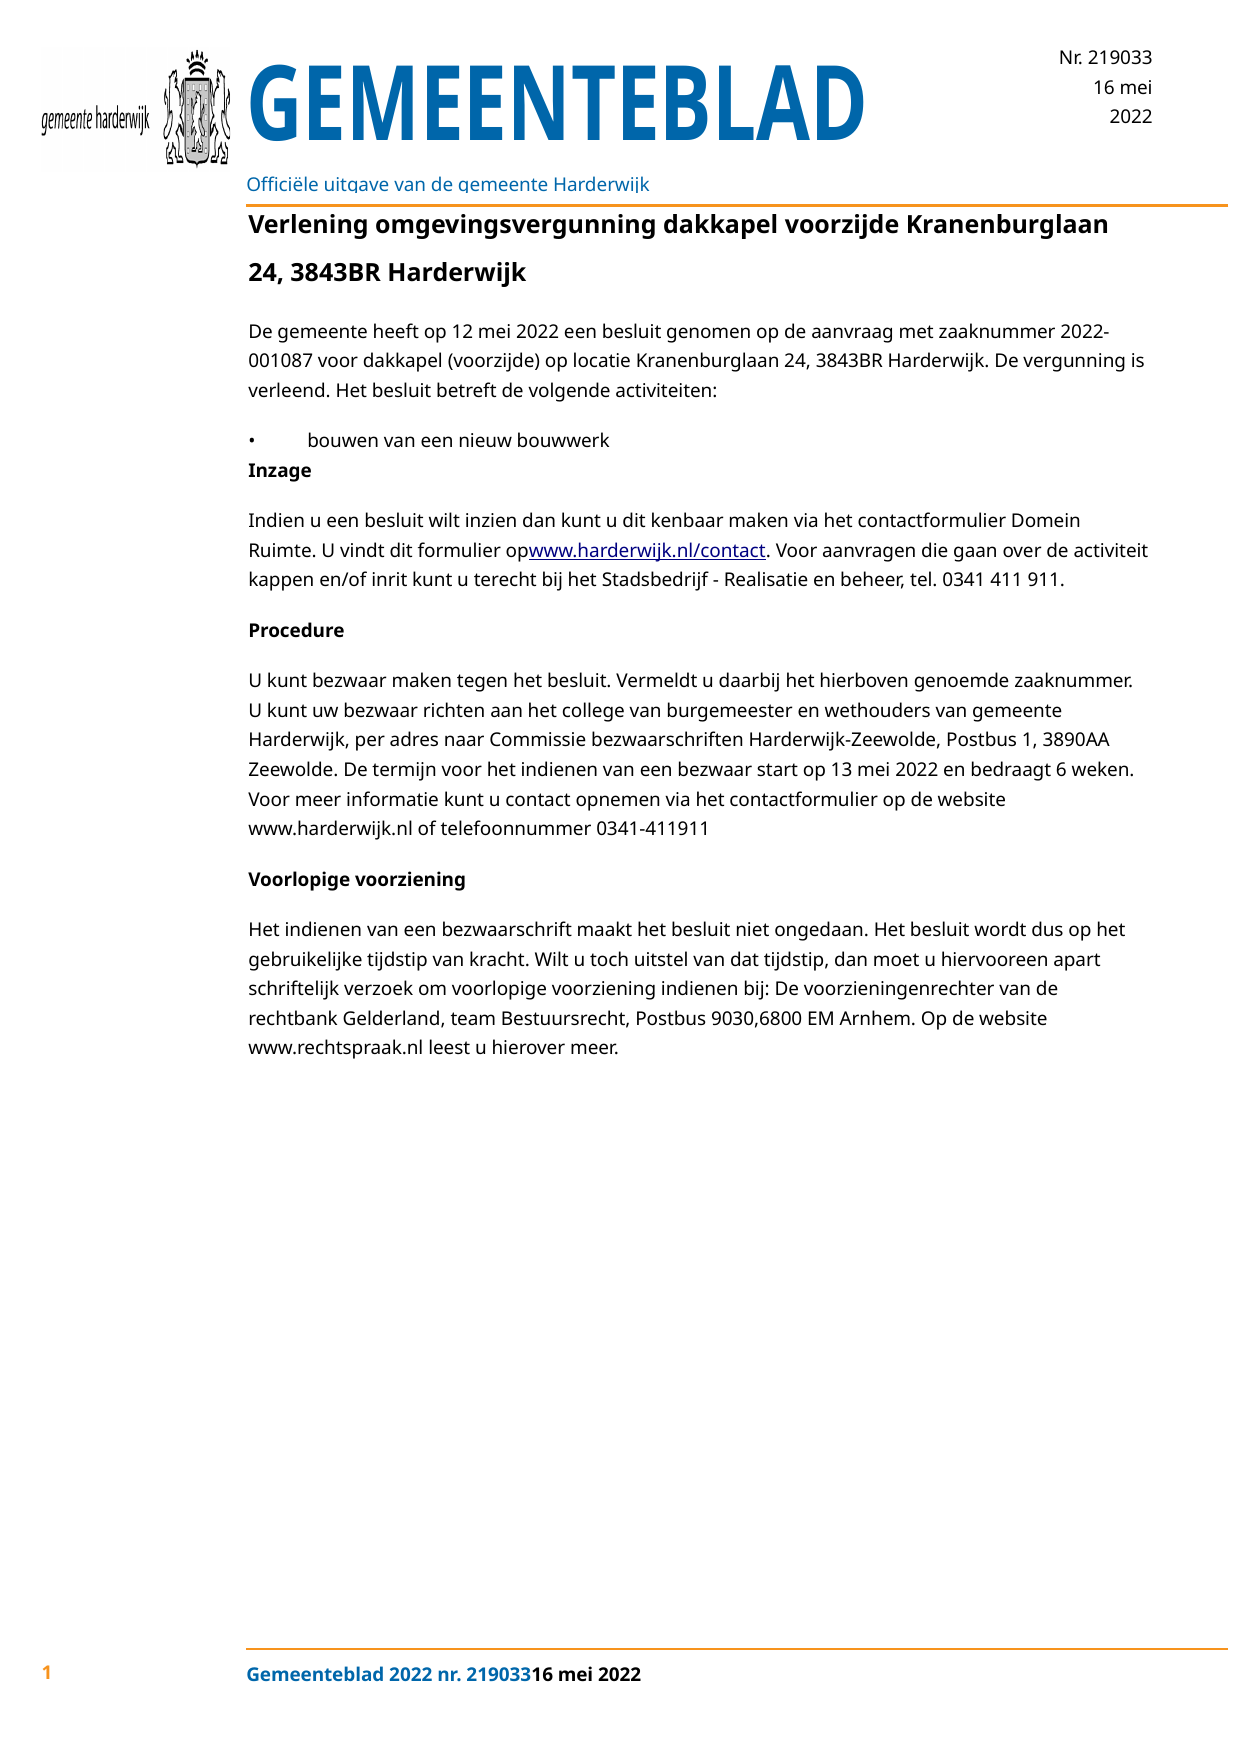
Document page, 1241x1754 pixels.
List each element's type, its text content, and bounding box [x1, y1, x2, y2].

text Voorlopige voorziening [248, 866, 1152, 892]
text U kunt bezwaar maken tegen het besluit. Vermeldt u daarbij het hierboven genoemde zaaknummer. U kunt uw bezwaar richten aan het college van burgemeester en wethouders van gemeente Harderwijk, per adres naar Commissie bezwaarschriften Harderwijk-Zeewolde, Postbus 1, 3890AA Zeewolde. De termijn voor het indienen van een bezwaar start op 13 mei 2022 en bedraagt 6 weken. Voor meer informatie kunt u contact opnemen via het contactformulier op de website www.harderwijk.nl of telefoonnummer 0341-411911 [248, 667, 1152, 841]
text Verlening omgevingsvergunning dakkapel voorzijde Kranenburglaan 24, 3843BR Harderwijk [248, 207, 1152, 288]
text Inzage [248, 457, 1152, 483]
list bouwen van een nieuw bouwwerk [248, 427, 1152, 453]
text De gemeente heeft op 12 mei 2022 een besluit genomen op de aanvraag met zaaknummer 2022-001087 voor dakkapel (voorzijde) op locatie Kranenburglaan 24, 3843BR Harderwijk. De vergunning is verleend. Het besluit betreft de volgende activiteiten: [248, 318, 1152, 403]
text Het indienen van een bezwaarschrift maakt het besluit niet ongedaan. Het besluit wordt dus op het gebruikelijke tijdstip van kracht. Wilt u toch uitstel van dat tijdstip, dan moet u hiervooreen apart schriftelijk verzoek om voorlopige voorziening indienen bij: De voorzieningenrechter van de rechtbank Gelderland, team Bestuursrecht, Postbus 9030,6800 EM Arnhem. Op de website www.rechtspraak.nl leest u hierover meer. [248, 916, 1152, 1060]
picture [41, 47, 231, 172]
text Procedure [248, 617, 1152, 643]
text Indien u een besluit wilt inzien dan kunt u dit kenbaar maken via het contactformulier Domein Ruimte. U vindt dit formulier opwww.harderwijk.nl/contact. Voor aanvragen die gaan over de activiteit kappen en/of inrit kunt u terecht bij het Stadsbedrijf - Realisatie en beheer, tel. 0341 411 911. [248, 507, 1152, 592]
